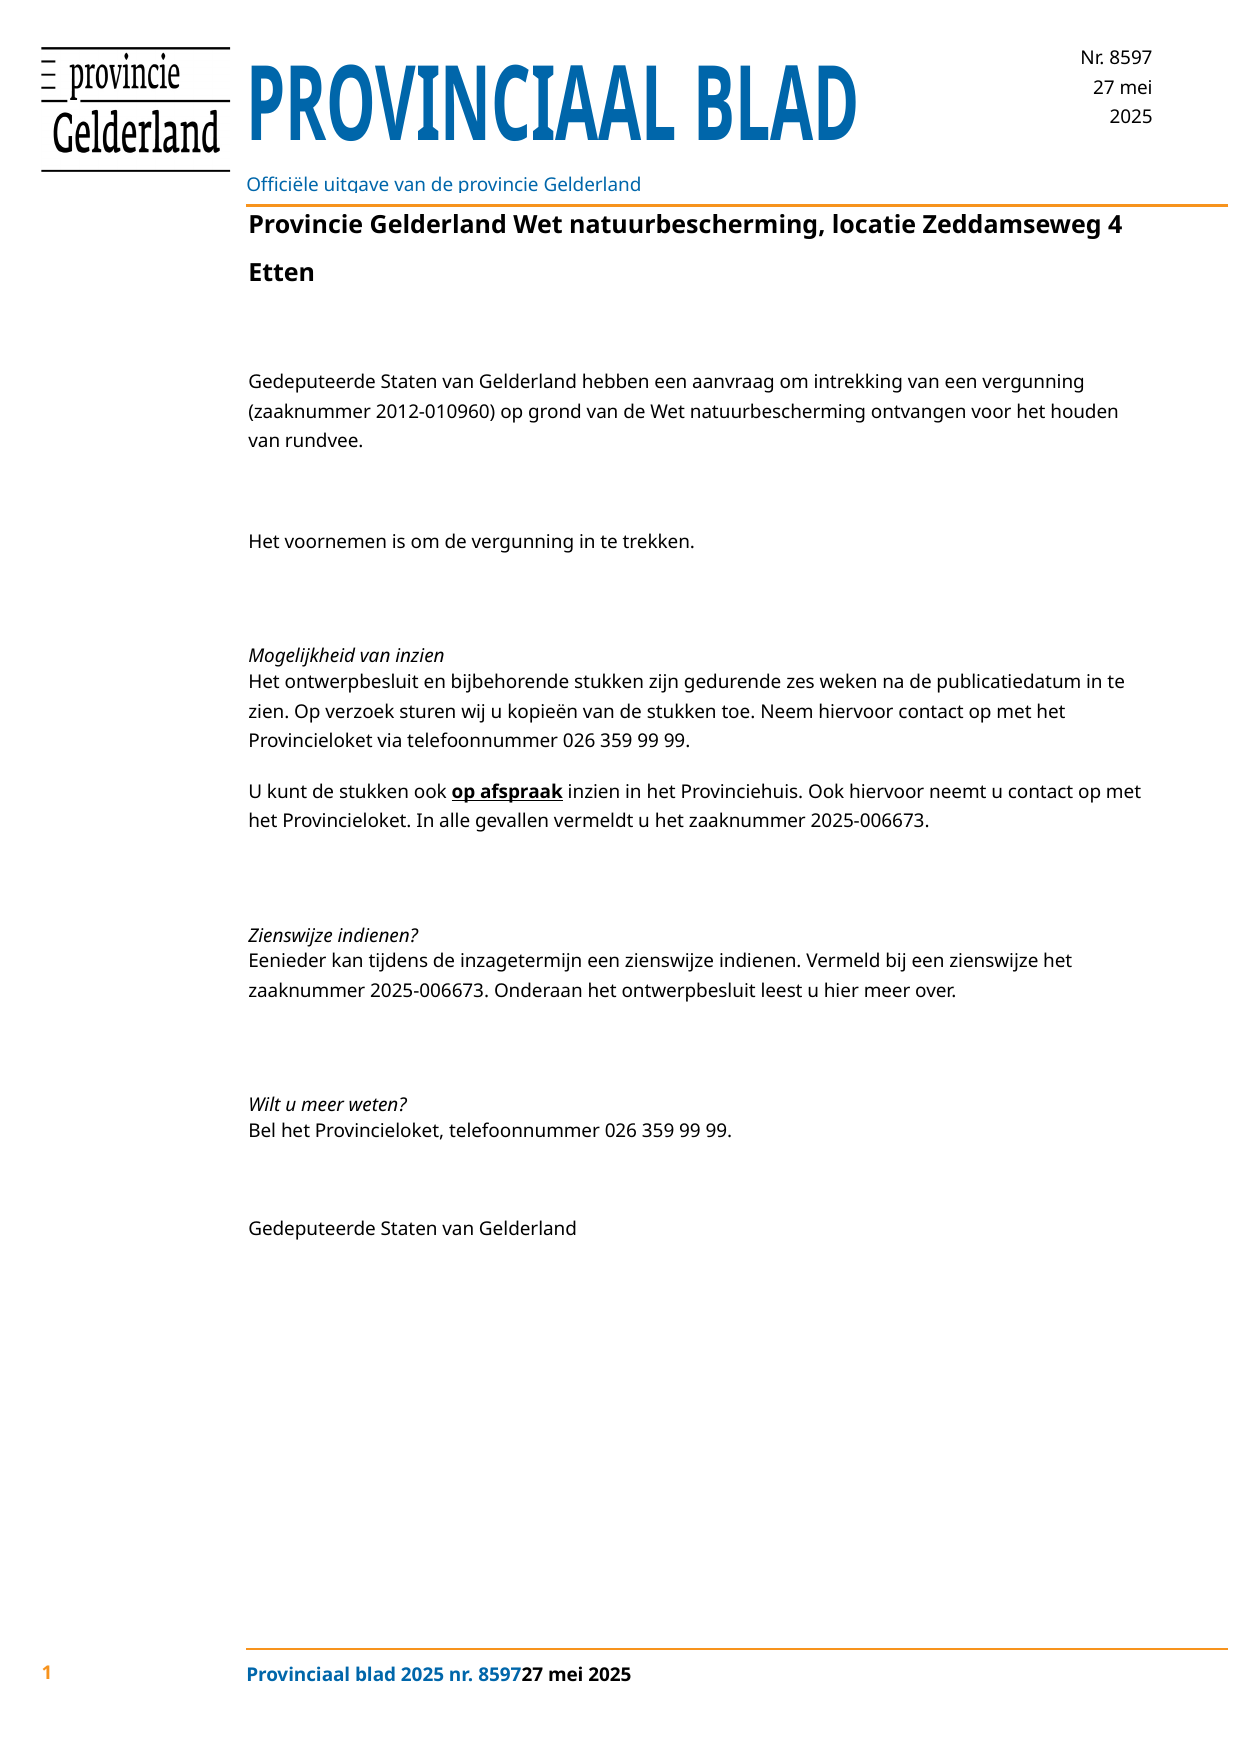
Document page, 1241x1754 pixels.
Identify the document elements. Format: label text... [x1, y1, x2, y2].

text Mogelijkheid van inzien [248, 643, 1152, 668]
text Gedeputeerde Staten van Gelderland hebben een aanvraag om intrekking van een vergunning (zaaknummer 2012-010960) op grond van de Wet natuurbescherming ontvangen voor het houden van rundvee. [248, 368, 1152, 453]
text U kunt de stukken ook op afspraak inzien in het Provinciehuis. Ook hiervoor neemt u contact op met het Provincieloket. In alle gevallen vermeldt u het zaaknummer 2025-006673. [248, 778, 1152, 833]
text Provincie Gelderland Wet natuurbescherming, locatie Zeddamseweg 4 Etten [248, 207, 1152, 288]
picture [41, 47, 231, 172]
text Het ontwerpbesluit en bijbehorende stukken zijn gedurende zes weken na de publicatiedatum in te zien. Op verzoek sturen wij u kopieën van de stukken toe. Neem hiervoor contact op met het Provincieloket via telefoonnummer 026 359 99 99. [248, 668, 1152, 753]
text Gedeputeerde Staten van Gelderland [248, 1216, 1152, 1241]
text Wilt u meer weten? [248, 1092, 1152, 1117]
text Eenieder kan tijdens de inzagetermijn een zienswijze indienen. Vermeld bij een zienswijze het zaaknummer 2025-006673. Onderaan het ontwerpbesluit leest u hier meer over. [248, 948, 1152, 1003]
text Zienswijze indienen? [248, 922, 1152, 948]
text Bel het Provincieloket, telefoonnummer 026 359 99 99. [248, 1117, 1152, 1143]
text Het voornemen is om de vergunning in te trekken. [248, 528, 1152, 554]
